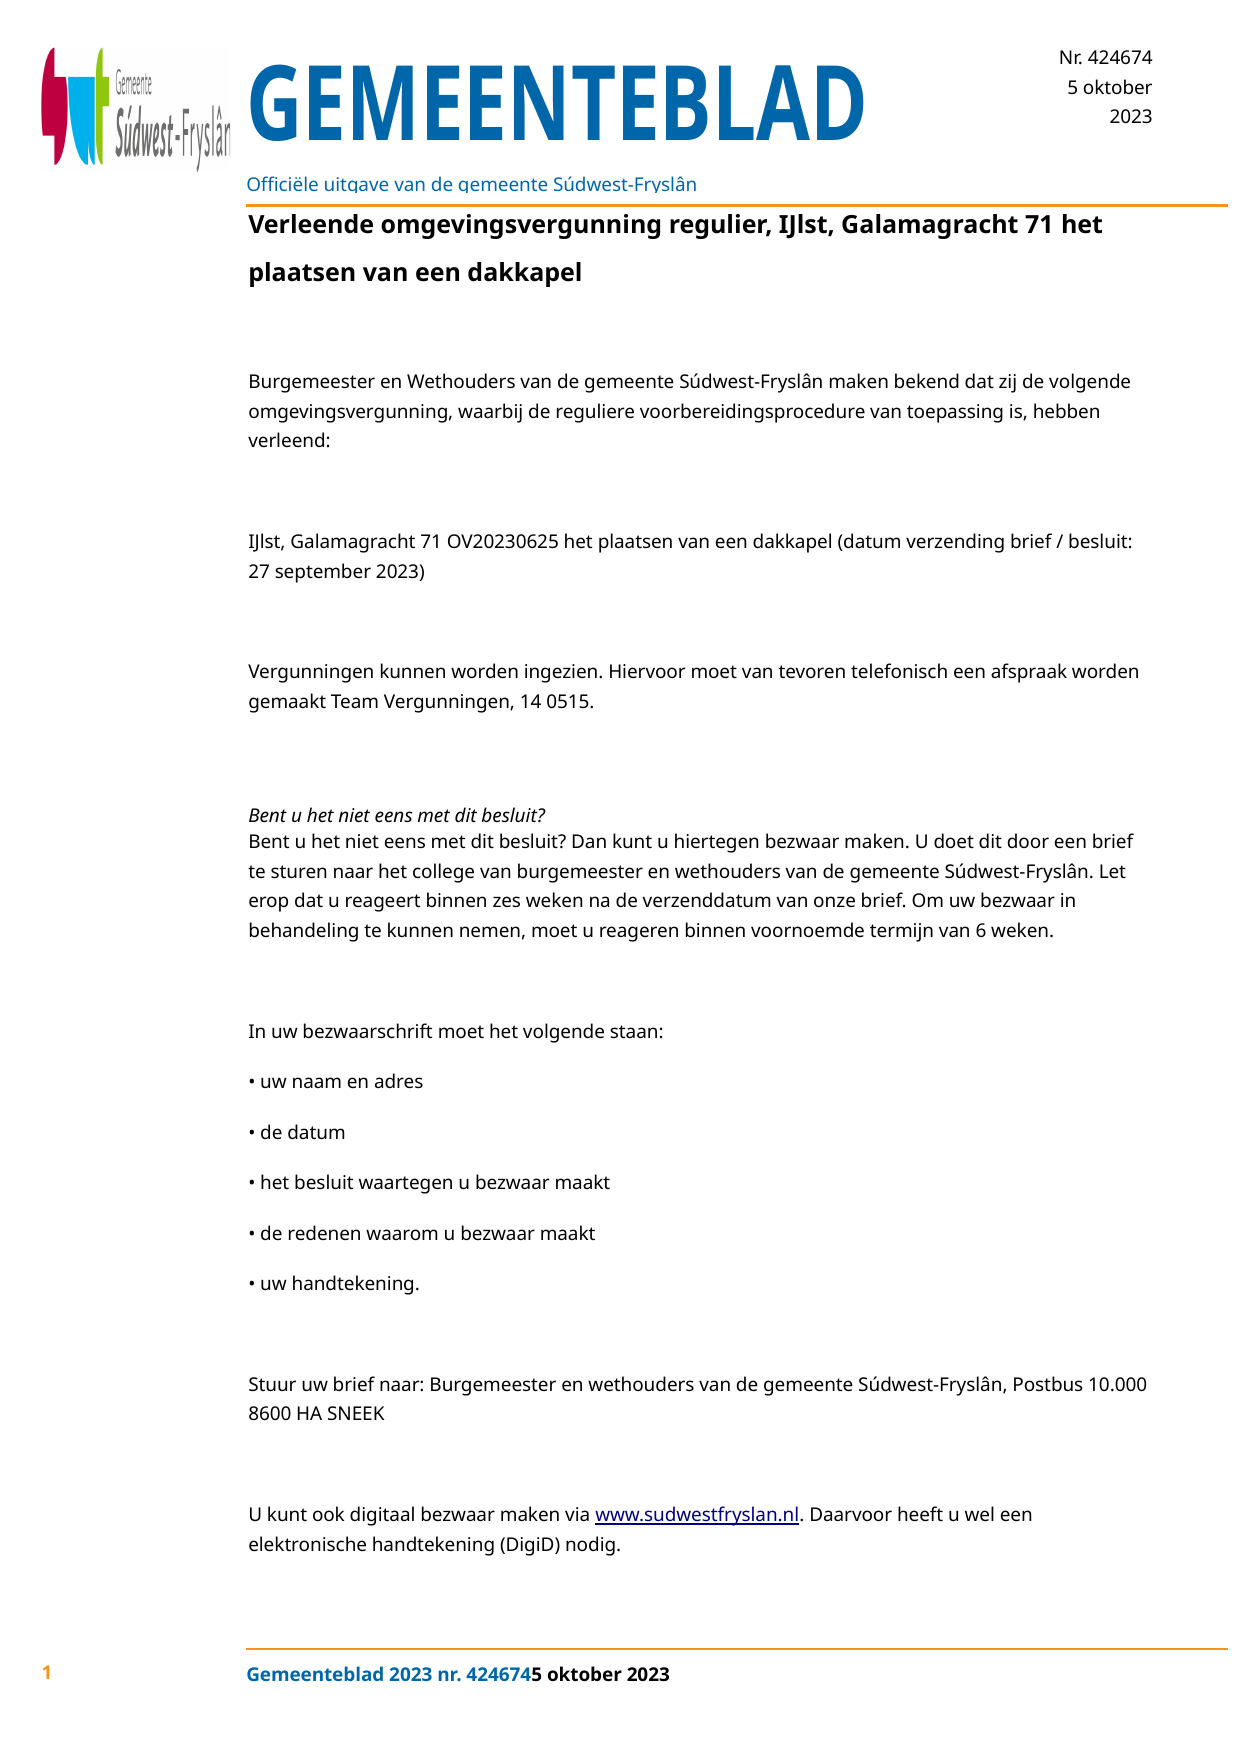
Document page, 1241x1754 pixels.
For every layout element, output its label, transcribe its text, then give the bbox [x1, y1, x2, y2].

text Bent u het niet eens met dit besluit? Dan kunt u hiertegen bezwaar maken. U doet dit door een brief te sturen naar het college van burgemeester en wethouders van de gemeente Súdwest-Fryslân. Let erop dat u reageert binnen zes weken na de verzenddatum van onze brief. Om uw bezwaar in behandeling te kunnen nemen, moet u reageren binnen voornoemde termijn van 6 weken. [248, 828, 1152, 943]
text Burgemeester en Wethouders van de gemeente Súdwest-Fryslân maken bekend dat zij de volgende omgevingsvergunning, waarbij de reguliere voorbereidingsprocedure van toepassing is, hebben verleend: [248, 368, 1152, 453]
text Verleende omgevingsvergunning regulier, IJlst, Galamagracht 71 het plaatsen van een dakkapel [248, 207, 1152, 288]
text Stuur uw brief naar: Burgemeester en wethouders van de gemeente Súdwest-Fryslân, Postbus 10.000 8600 HA SNEEK [248, 1371, 1152, 1426]
text Vergunningen kunnen worden ingezien. Hiervoor moet van tevoren telefonisch een afspraak worden gemaakt Team Vergunningen, 14 0515. [248, 659, 1152, 714]
text U kunt ook digitaal bezwaar maken via www.sudwestfryslan.nl. Daarvoor heeft u wel een elektronische handtekening (DigiD) nodig. [248, 1501, 1152, 1557]
text IJlst, Galamagracht 71 OV20230625 het plaatsen van een dakkapel (datum verzending brief / besluit: 27 september 2023) [248, 528, 1152, 584]
text • de redenen waarom u bezwaar maakt [248, 1220, 1152, 1245]
text Bent u het niet eens met dit besluit? [248, 803, 1152, 828]
picture [41, 47, 231, 172]
text • de datum [248, 1119, 1152, 1144]
text • het besluit waartegen u bezwaar maakt [248, 1169, 1152, 1195]
text • uw handtekening. [248, 1270, 1152, 1296]
text In uw bezwaarschrift moet het volgende staan: [248, 1018, 1152, 1044]
text • uw naam en adres [248, 1068, 1152, 1094]
